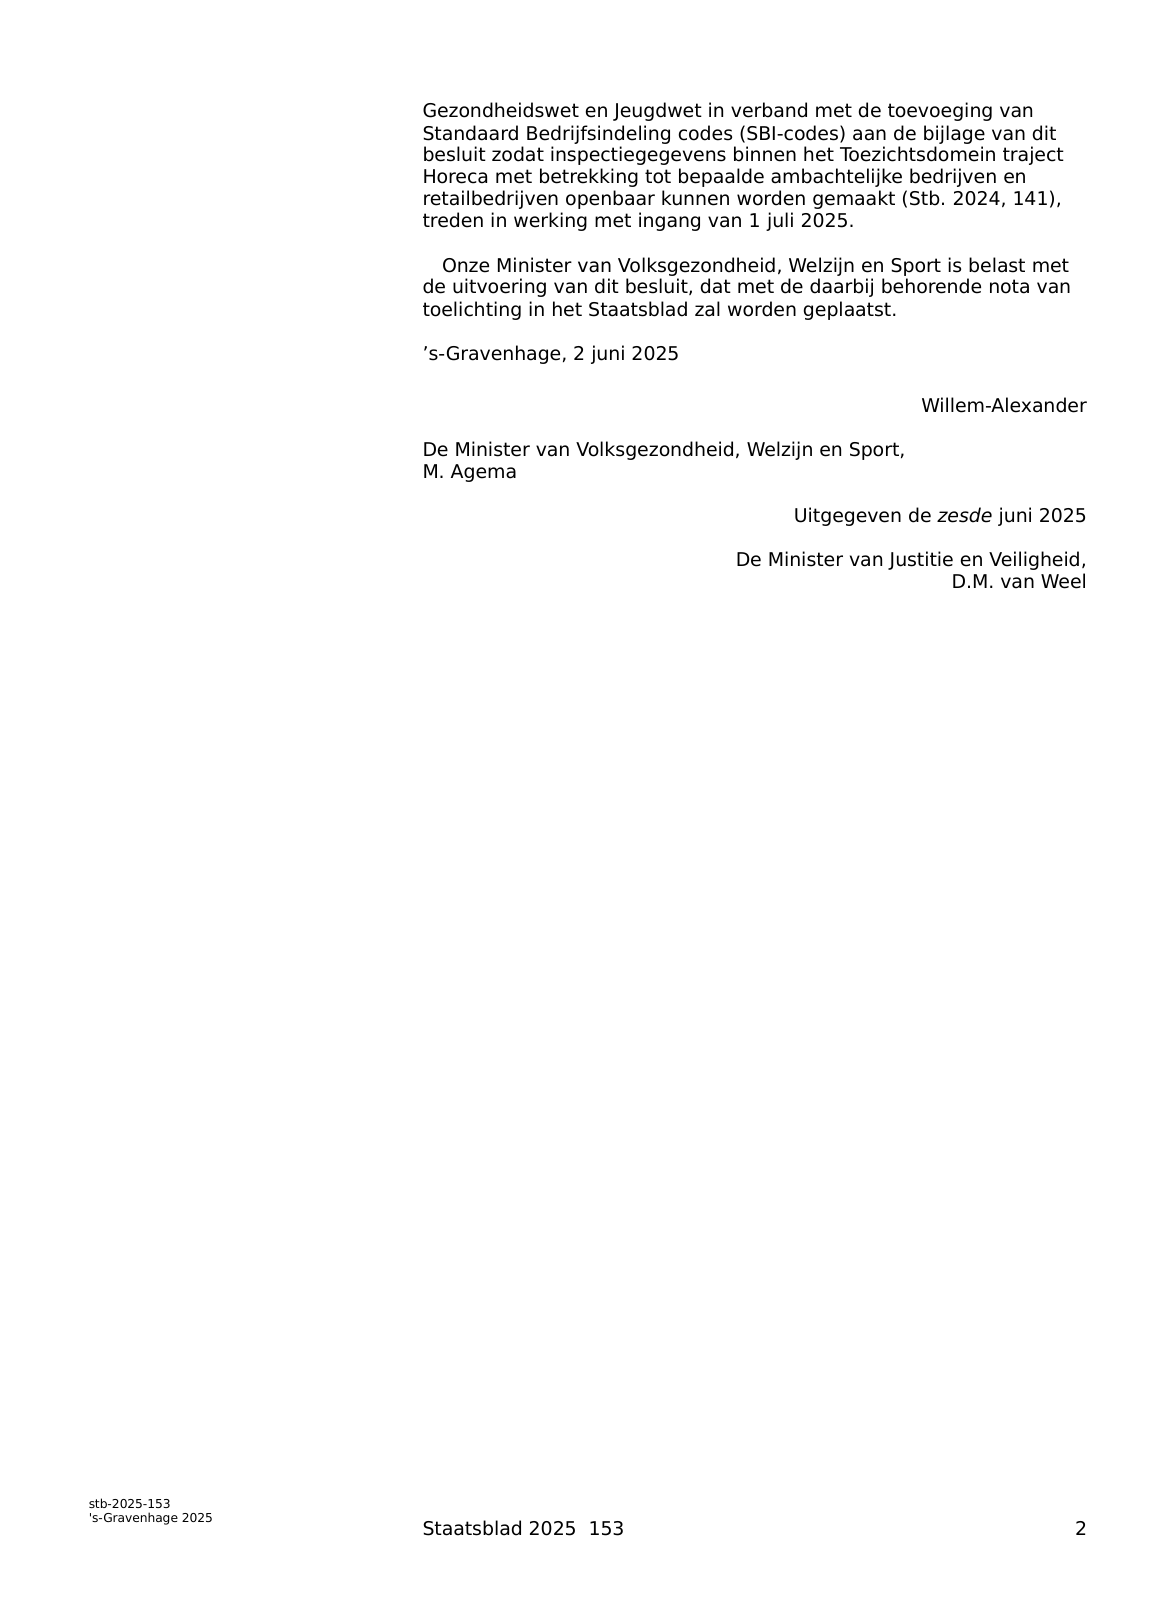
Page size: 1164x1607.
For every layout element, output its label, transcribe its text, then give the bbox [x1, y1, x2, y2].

text ’s-Gravenhage, 2 juni 2025 [422, 343, 1087, 364]
text De Minister van Justitie en Veiligheid, D.M. van Weel [422, 549, 1087, 593]
text stb-2025-153 [88, 1497, 323, 1511]
text 's-Gravenhage 2025 [88, 1511, 323, 1525]
text Onze Minister van Volksgezondheid, Welzijn en Sport is belast met de uitvoering van dit besluit, dat met de daarbij behorende nota van toelichting in het Staatsblad zal worden geplaatst. [422, 254, 1087, 320]
text Willem-Alexander [422, 394, 1087, 417]
text Uitgegeven de zesde juni 2025 [422, 505, 1087, 527]
text Gezondheidswet en Jeugdwet in verband met de toevoeging van Standaard Bedrijfsindeling codes (SBI-codes) aan de bijlage van dit besluit zodat inspectiegegevens binnen het Toezichtsdomein traject Horeca met betrekking tot bepaalde ambachtelijke bedrijven en retailbedrijven openbaar kunnen worden gemaakt (Stb. 2024, 141), treden in werking met ingang van 1 juli 2025. [422, 100, 1087, 232]
text De Minister van Volksgezondheid, Welzijn en Sport, M. Agema [422, 439, 1087, 483]
